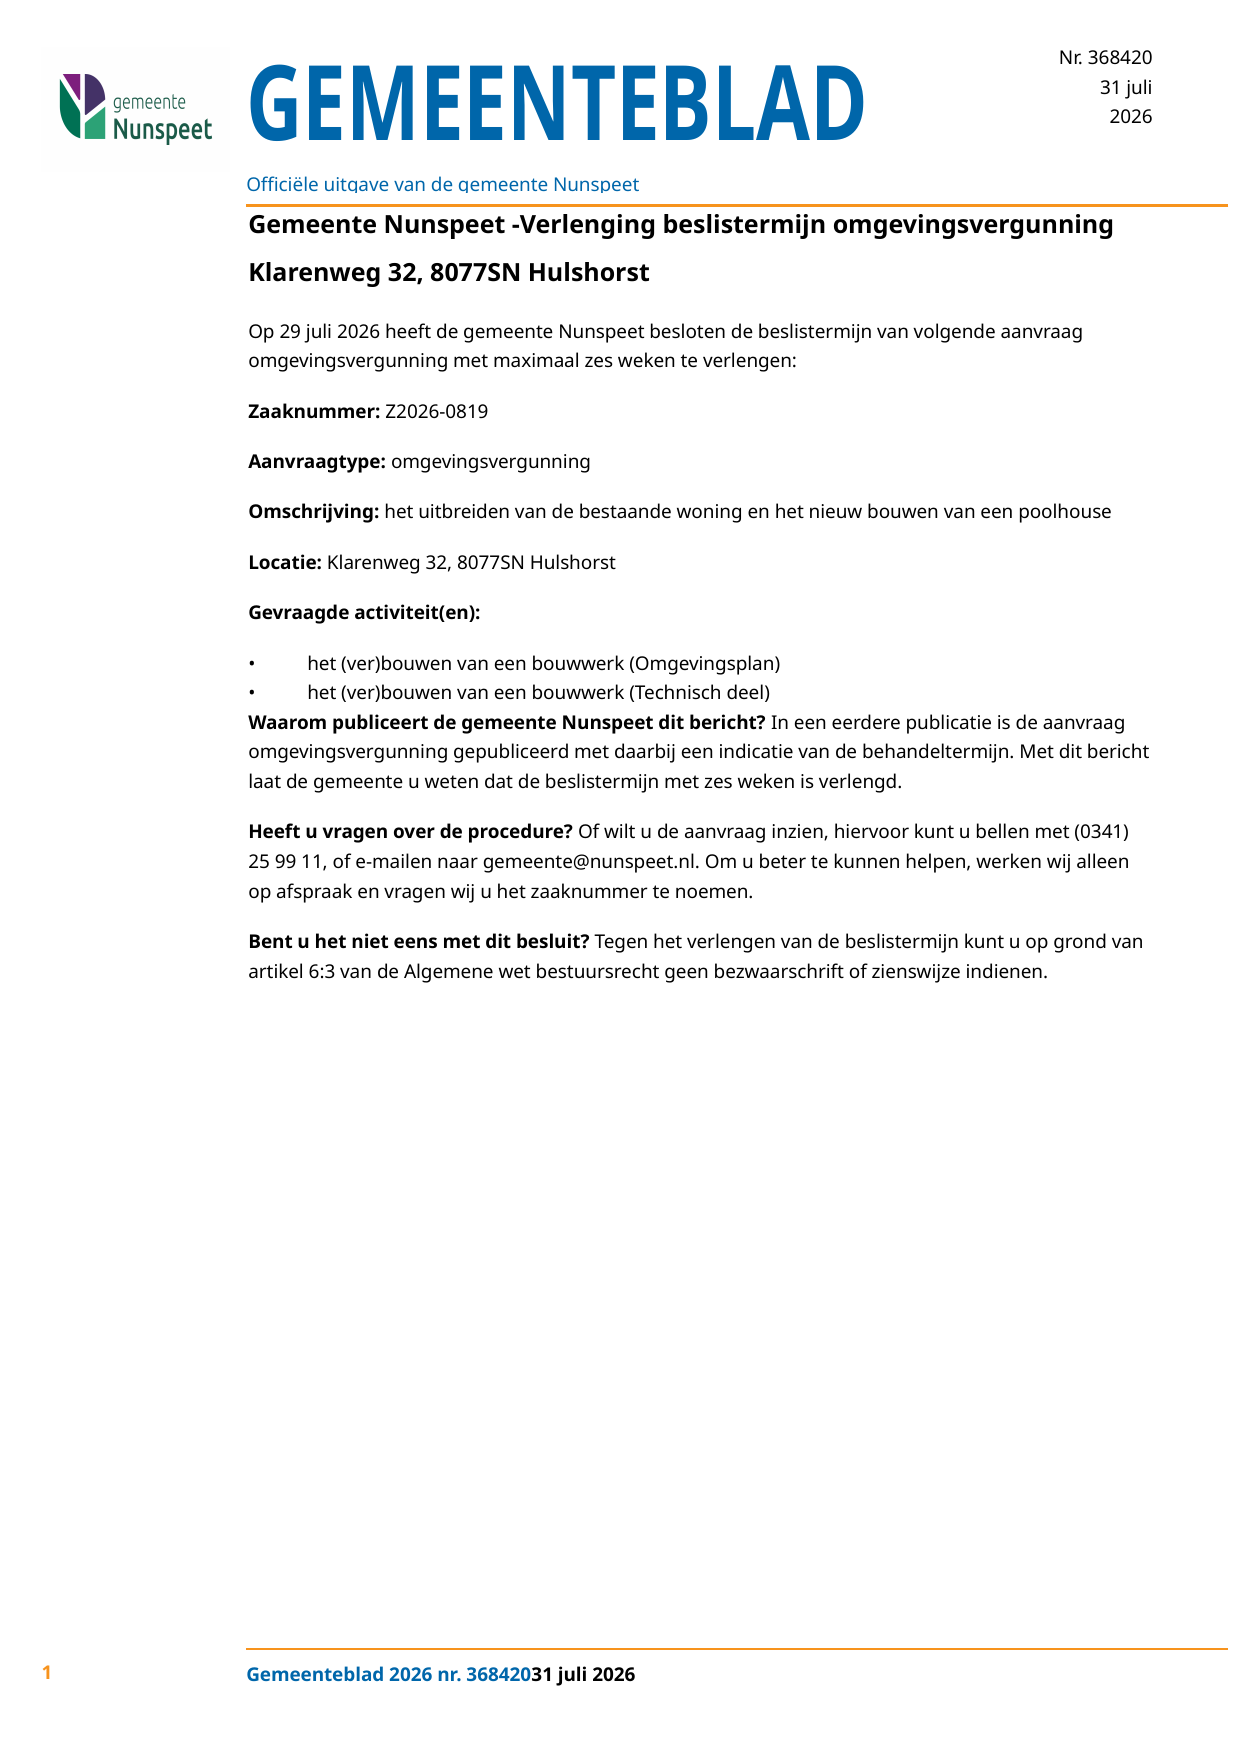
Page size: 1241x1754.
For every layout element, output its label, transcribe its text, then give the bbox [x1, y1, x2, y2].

text Bent u het niet eens met dit besluit? Tegen het verlengen van de beslistermijn kunt u op grond van artikel 6:3 van de Algemene wet bestuursrecht geen bezwaarschrift of zienswijze indienen. [248, 928, 1152, 984]
list het (ver)bouwen van een bouwwerk (Omgevingsplan) [248, 650, 1152, 676]
text Heeft u vragen over de procedure? Of wilt u de aanvraag inzien, hiervoor kunt u bellen met (0341) 25 99 11, of e-mailen naar gemeente@nunspeet.nl. Om u beter te kunnen helpen, werken wij alleen op afspraak en vragen wij u het zaaknummer te noemen. [248, 819, 1152, 904]
text Gevraagde activiteit(en): [248, 599, 1152, 625]
text Omschrijving: het uitbreiden van de bestaande woning en het nieuw bouwen van een poolhouse [248, 499, 1152, 524]
text Zaaknummer: Z2026-0819 [248, 398, 1152, 424]
list het (ver)bouwen van een bouwwerk (Technisch deel) [248, 679, 1152, 705]
text Waarom publiceert de gemeente Nunspeet dit bericht? In een eerdere publicatie is de aanvraag omgevingsvergunning gepubliceerd met daarbij een indicatie van de behandeltermijn. Met dit bericht laat de gemeente u weten dat de beslistermijn met zes weken is verlengd. [248, 709, 1152, 794]
text Gemeente Nunspeet -Verlenging beslistermijn omgevingsvergunning Klarenweg 32, 8077SN Hulshorst [248, 207, 1152, 288]
text Op 29 juli 2026 heeft de gemeente Nunspeet besloten de beslistermijn van volgende aanvraag omgevingsvergunning met maximaal zes weken te verlengen: [248, 318, 1152, 373]
text Aanvraagtype: omgevingsvergunning [248, 448, 1152, 474]
text Locatie: Klarenweg 32, 8077SN Hulshorst [248, 549, 1152, 575]
picture [41, 47, 231, 172]
